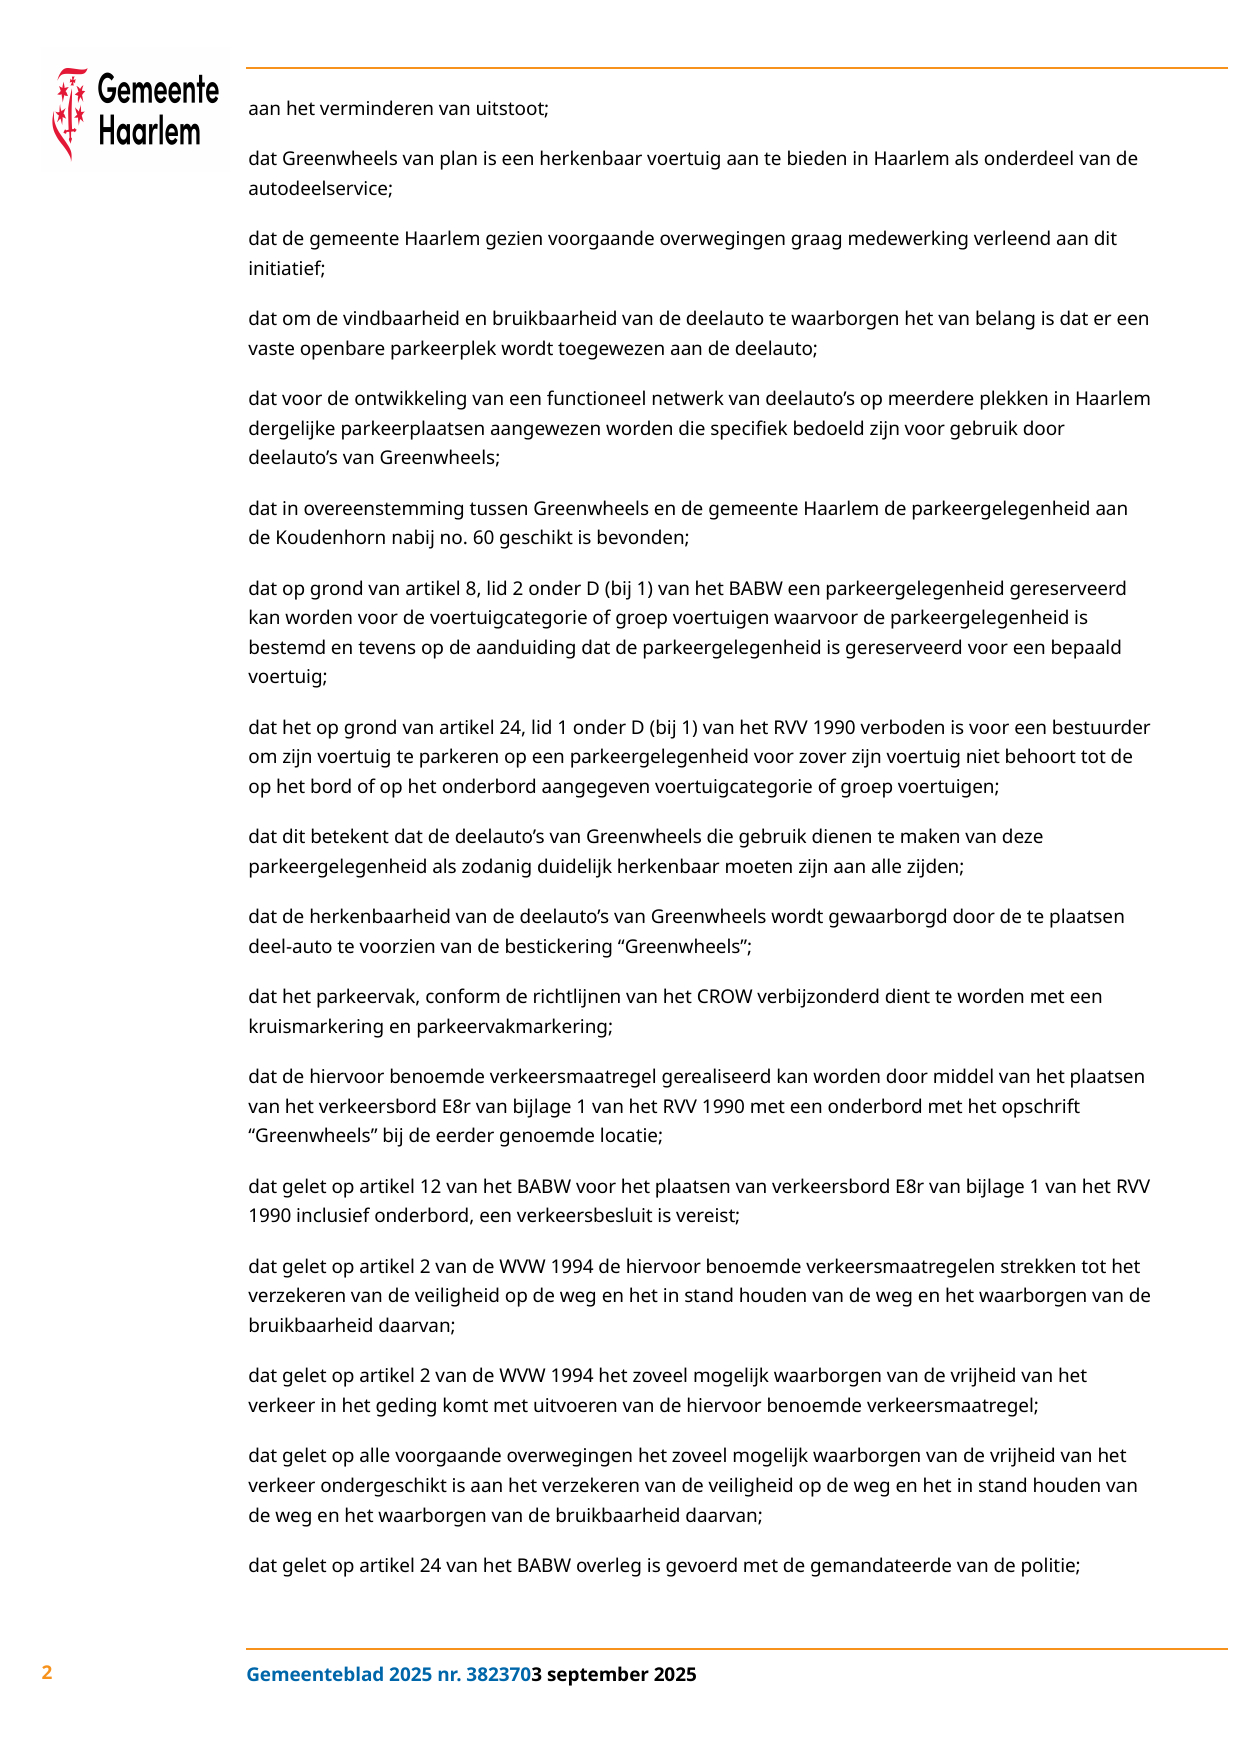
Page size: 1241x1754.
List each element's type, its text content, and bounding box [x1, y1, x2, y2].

text dat gelet op artikel 2 van de WVW 1994 het zoveel mogelijk waarborgen van de vrijheid van het verkeer in het geding komt met uitvoeren van de hiervoor benoemde verkeersmaatregel; [248, 1363, 1152, 1418]
text dat om de vindbaarheid en bruikbaarheid van de deelauto te waarborgen het van belang is dat er een vaste openbare parkeerplek wordt toegewezen aan de deelauto; [248, 305, 1152, 361]
text dat de gemeente Haarlem gezien voorgaande overwegingen graag medewerking verleend aan dit initiatief; [248, 225, 1152, 281]
text dat op grond van artikel 8, lid 2 onder D (bij 1) van het BABW een parkeergelegenheid gereserveerd kan worden voor de voertuigcategorie of groep voertuigen waarvoor de parkeergelegenheid is bestemd en tevens op de aanduiding dat de parkeergelegenheid is gereserveerd voor een bepaald voertuig; [248, 575, 1152, 689]
picture [41, 47, 231, 172]
text dat gelet op artikel 24 van het BABW overleg is gevoerd met de gemandateerde van de politie; [248, 1552, 1152, 1578]
text dat de herkenbaarheid van de deelauto’s van Greenwheels wordt gewaarborgd door de te plaatsen deel-auto te voorzien van de bestickering “Greenwheels”; [248, 903, 1152, 959]
text dat het op grond van artikel 24, lid 1 onder D (bij 1) van het RVV 1990 verboden is voor een bestuurder om zijn voertuig te parkeren op een parkeergelegenheid voor zover zijn voertuig niet behoort tot de op het bord of op het onderbord aangegeven voertuigcategorie of groep voertuigen; [248, 714, 1152, 799]
text dat voor de ontwikkeling van een functioneel netwerk van deelauto’s op meerdere plekken in Haarlem dergelijke parkeerplaatsen aangewezen worden die specifiek bedoeld zijn voor gebruik door deelauto’s van Greenwheels; [248, 385, 1152, 470]
text dat in overeenstemming tussen Greenwheels en de gemeente Haarlem de parkeergelegenheid aan de Koudenhorn nabij no. 60 geschikt is bevonden; [248, 495, 1152, 550]
text dat dit betekent dat de deelauto’s van Greenwheels die gebruik dienen te maken van deze parkeergelegenheid als zodanig duidelijk herkenbaar moeten zijn aan alle zijden; [248, 823, 1152, 879]
text dat gelet op artikel 12 van het BABW voor het plaatsen van verkeersbord E8r van bijlage 1 van het RVV 1990 inclusief onderbord, een verkeersbesluit is vereist; [248, 1173, 1152, 1228]
text dat het parkeervak, conform de richtlijnen van het CROW verbijzonderd dient te worden met een kruismarkering en parkeervakmarkering; [248, 983, 1152, 1039]
text dat gelet op artikel 2 van de WVW 1994 de hiervoor benoemde verkeersmaatregelen strekken tot het verzekeren van de veiligheid op de weg en het in stand houden van de weg en het waarborgen van de bruikbaarheid daarvan; [248, 1253, 1152, 1338]
text dat gelet op alle voorgaande overwegingen het zoveel mogelijk waarborgen van de vrijheid van het verkeer ondergeschikt is aan het verzekeren van de veiligheid op de weg en het in stand houden van de weg en het waarborgen van de bruikbaarheid daarvan; [248, 1443, 1152, 1528]
text dat Greenwheels van plan is een herkenbaar voertuig aan te bieden in Haarlem als onderdeel van de autodeelservice; [248, 145, 1152, 201]
text dat de hiervoor benoemde verkeersmaatregel gerealiseerd kan worden door middel van het plaatsen van het verkeersbord E8r van bijlage 1 van het RVV 1990 met een onderbord met het opschrift “Greenwheels” bij de eerder genoemde locatie; [248, 1063, 1152, 1148]
text aan het verminderen van uitstoot; [248, 95, 1152, 121]
